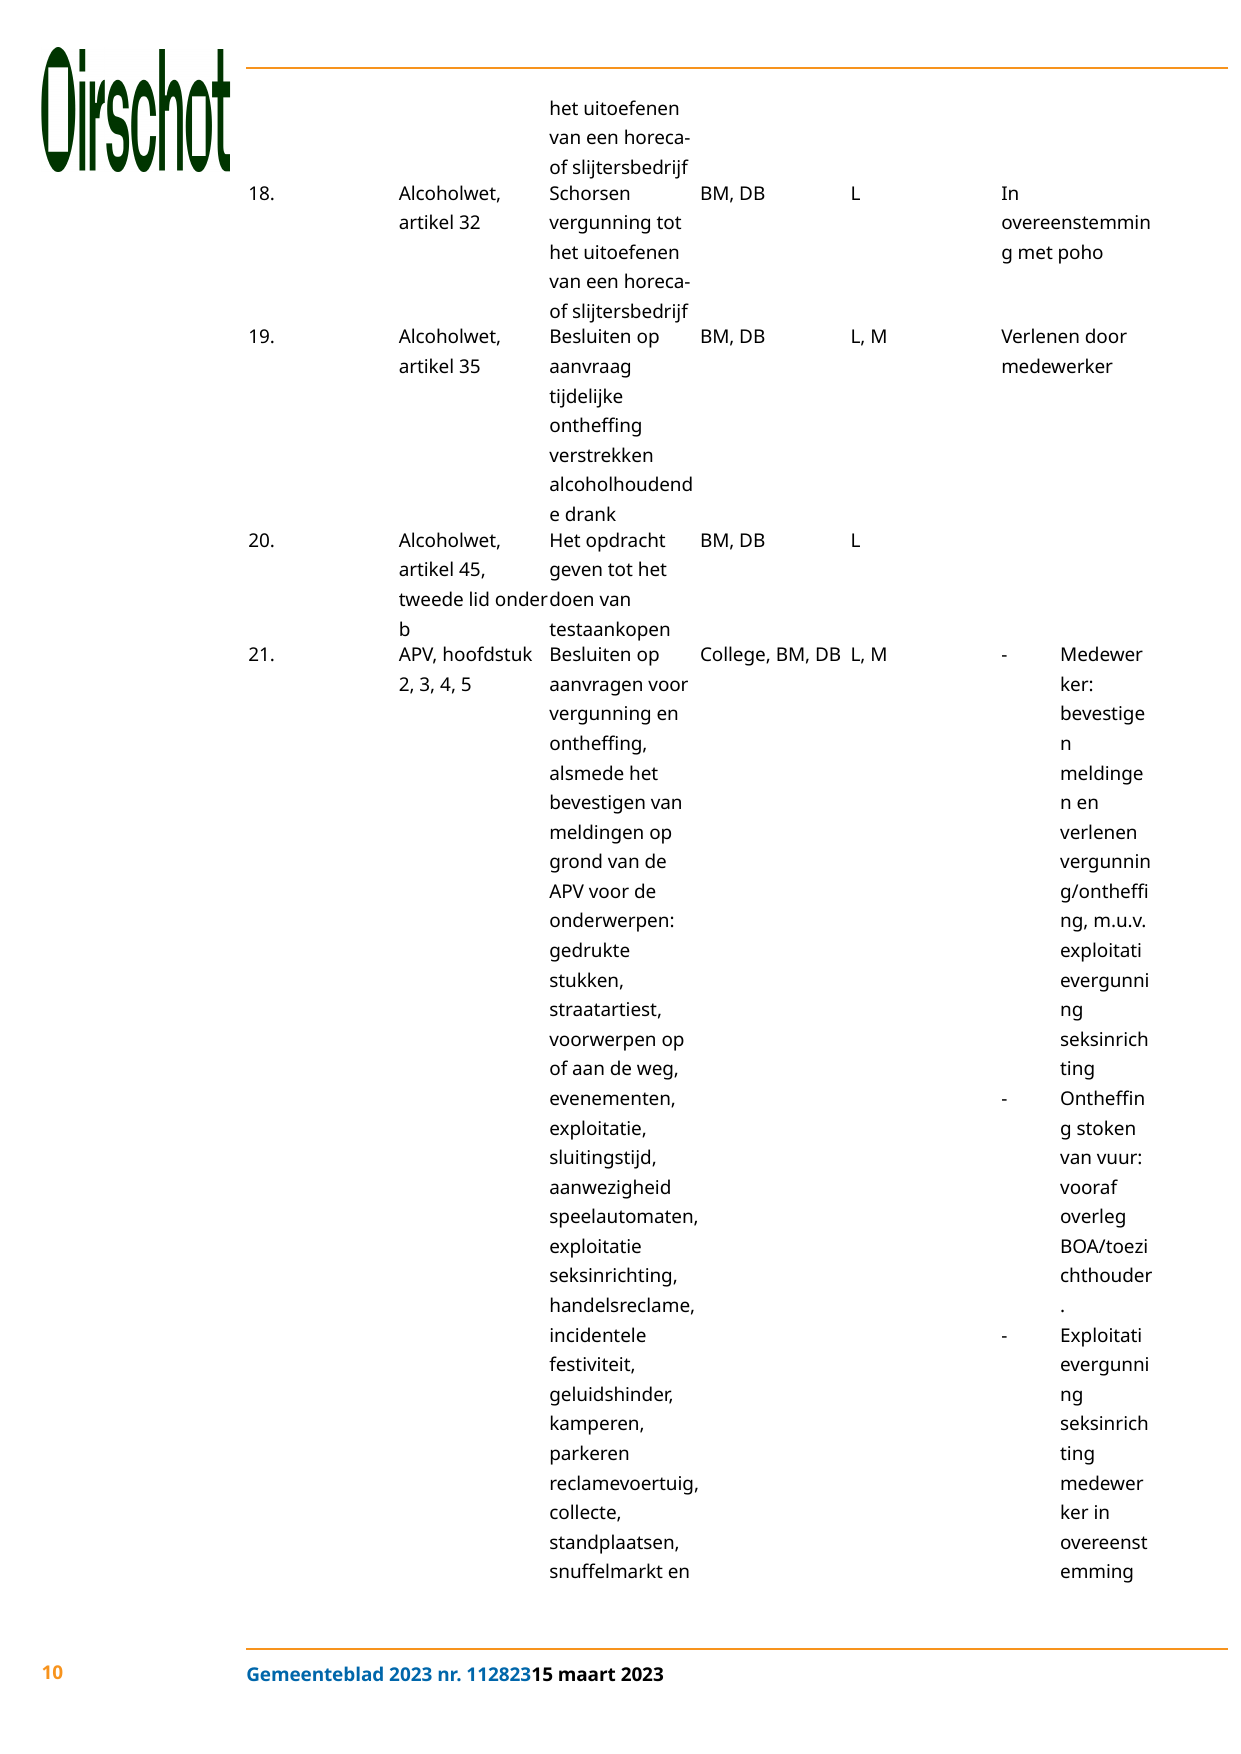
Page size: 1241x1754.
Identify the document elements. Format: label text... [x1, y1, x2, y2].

table_cell [399, 95, 549, 180]
table_cell 20. [248, 527, 398, 641]
table_cell Verlenen door medewerker [1001, 324, 1152, 527]
table_cell L, M [850, 641, 1001, 1584]
table_cell [700, 95, 850, 180]
table_cell [850, 95, 1001, 180]
table_cell BM, DB [700, 527, 850, 641]
table_cell In overeenstemming met poho [1001, 180, 1152, 324]
table_cell 19. [248, 324, 398, 527]
table_cell Alcoholwet, artikel 32 [399, 180, 549, 324]
table_cell 21. [248, 641, 398, 1584]
table_cell BM, DB [700, 180, 850, 324]
table_cell Schorsen vergunning tot het uitoefenen van een horeca- of slijtersbedrijf [549, 180, 700, 324]
table_cell [248, 95, 398, 180]
table_cell L [850, 527, 1001, 641]
table_cell Medewerker: bevestigen meldingen en verlenen vergunning/ontheffing, m.u.v. exploitatievergunning seksinrichting Ontheffing stoken van vuur: vooraf overleg BOA/toezichthouder. Exploitatievergunning seksinrichting medewerker in overeenstemming [1001, 641, 1152, 1584]
table_cell L [850, 180, 1001, 324]
table_cell Alcoholwet, artikel 45, tweede lid onder b [399, 527, 549, 641]
table_cell Alcoholwet, artikel 35 [399, 324, 549, 527]
table_cell Het opdracht geven tot het doen van testaankopen [549, 527, 700, 641]
table_cell APV, hoofdstuk 2, 3, 4, 5 [399, 641, 549, 1584]
table_cell BM, DB [700, 324, 850, 527]
table_cell College, BM, DB [700, 641, 850, 1584]
table_cell L, M [850, 324, 1001, 527]
table_cell Besluiten op aanvragen voor vergunning en ontheffing, alsmede het bevestigen van meldingen op grond van de APV voor de onderwerpen: gedrukte stukken, straatartiest, voorwerpen op of aan de weg, evenementen, exploitatie, sluitingstijd, aanwezigheid speelautomaten, exploitatie seksinrichting, handelsreclame, incidentele festiviteit, geluidshinder, kamperen, parkeren reclamevoertuig, collecte, standplaatsen, snuffelmarkt en [549, 641, 700, 1584]
table_cell [1001, 95, 1152, 180]
table_cell 18. [248, 180, 398, 324]
table_cell het uitoefenen van een horeca- of slijtersbedrijf [549, 95, 700, 180]
table_cell [1001, 527, 1152, 641]
table_cell Besluiten op aanvraag tijdelijke ontheffing verstrekken alcoholhoudende drank [549, 324, 700, 527]
picture [41, 47, 231, 172]
